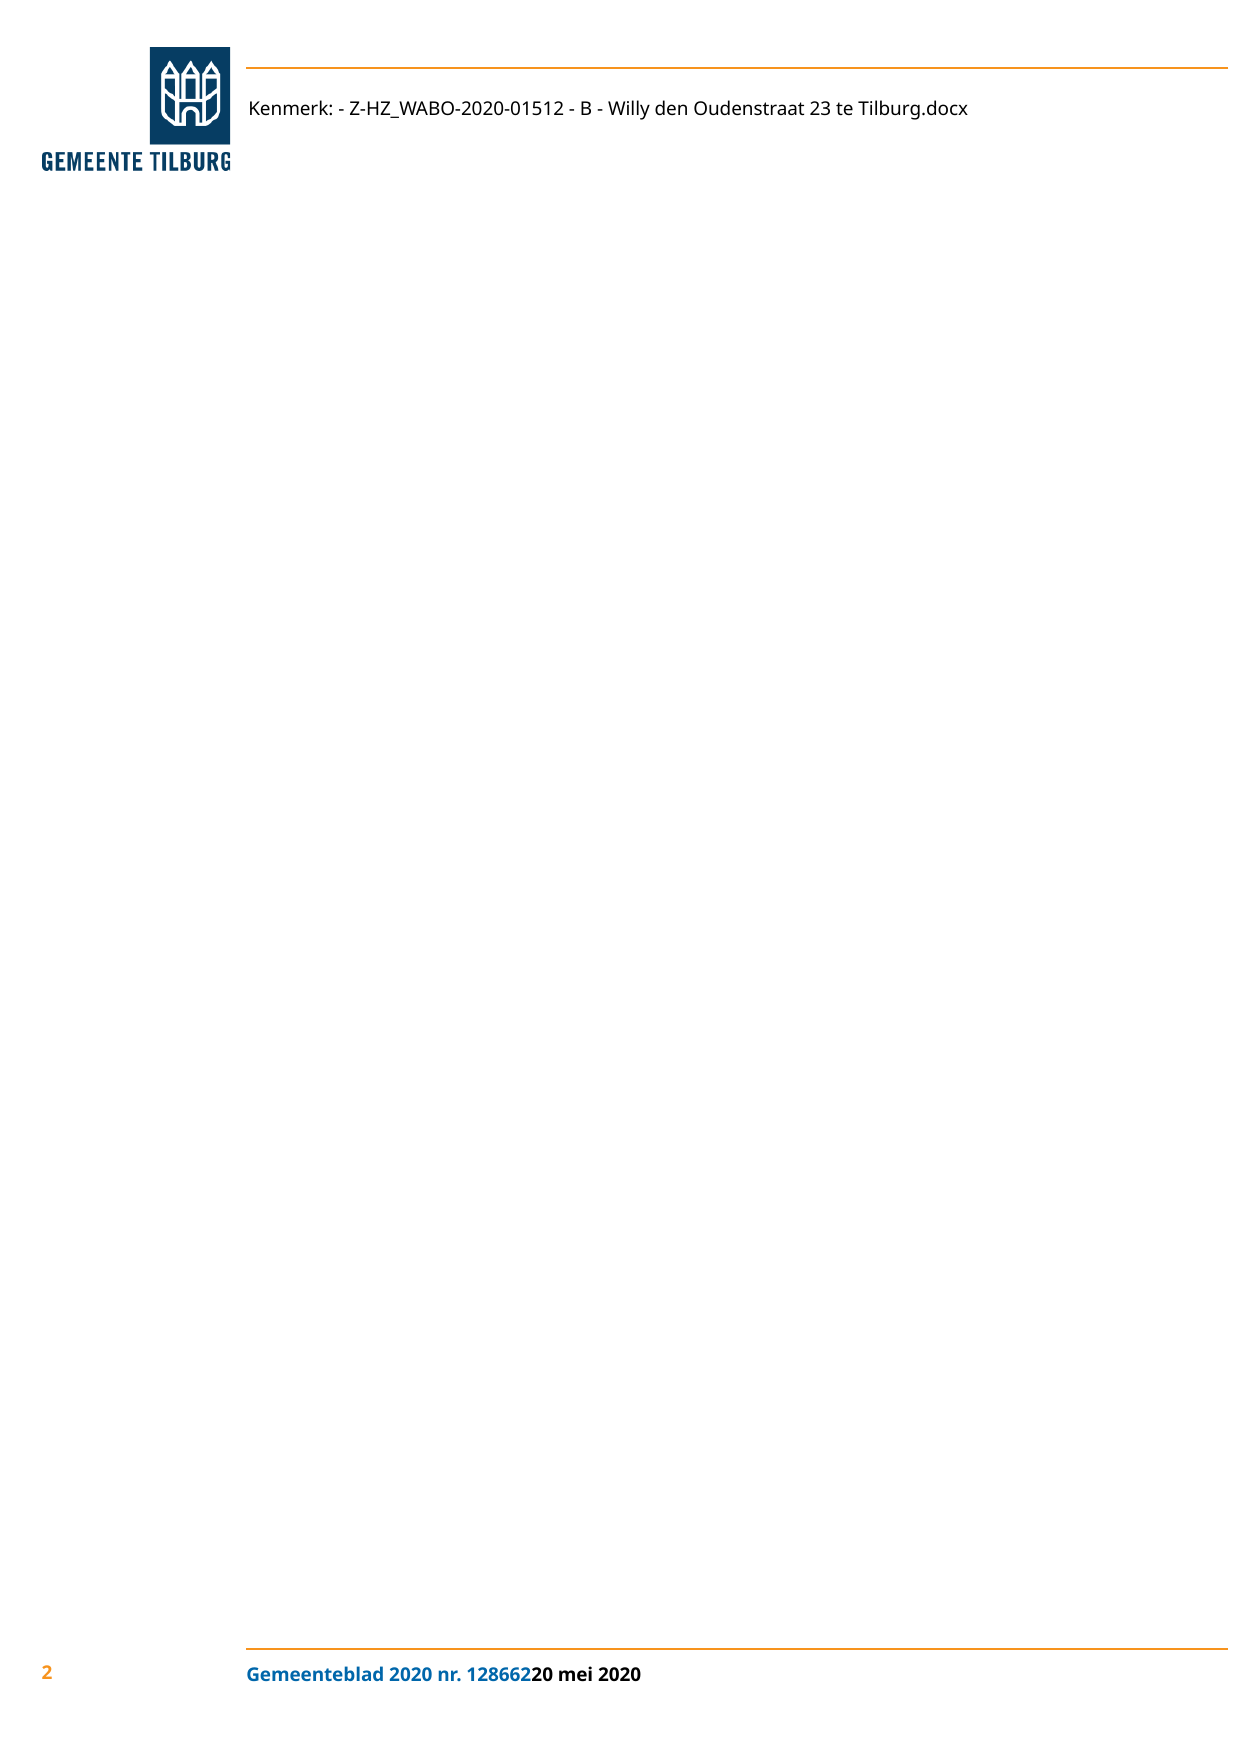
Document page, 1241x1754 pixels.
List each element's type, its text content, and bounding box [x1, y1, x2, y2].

picture [41, 47, 231, 172]
text Kenmerk: - Z-HZ_WABO-2020-01512 - B - Willy den Oudenstraat 23 te Tilburg.docx [248, 95, 1152, 121]
